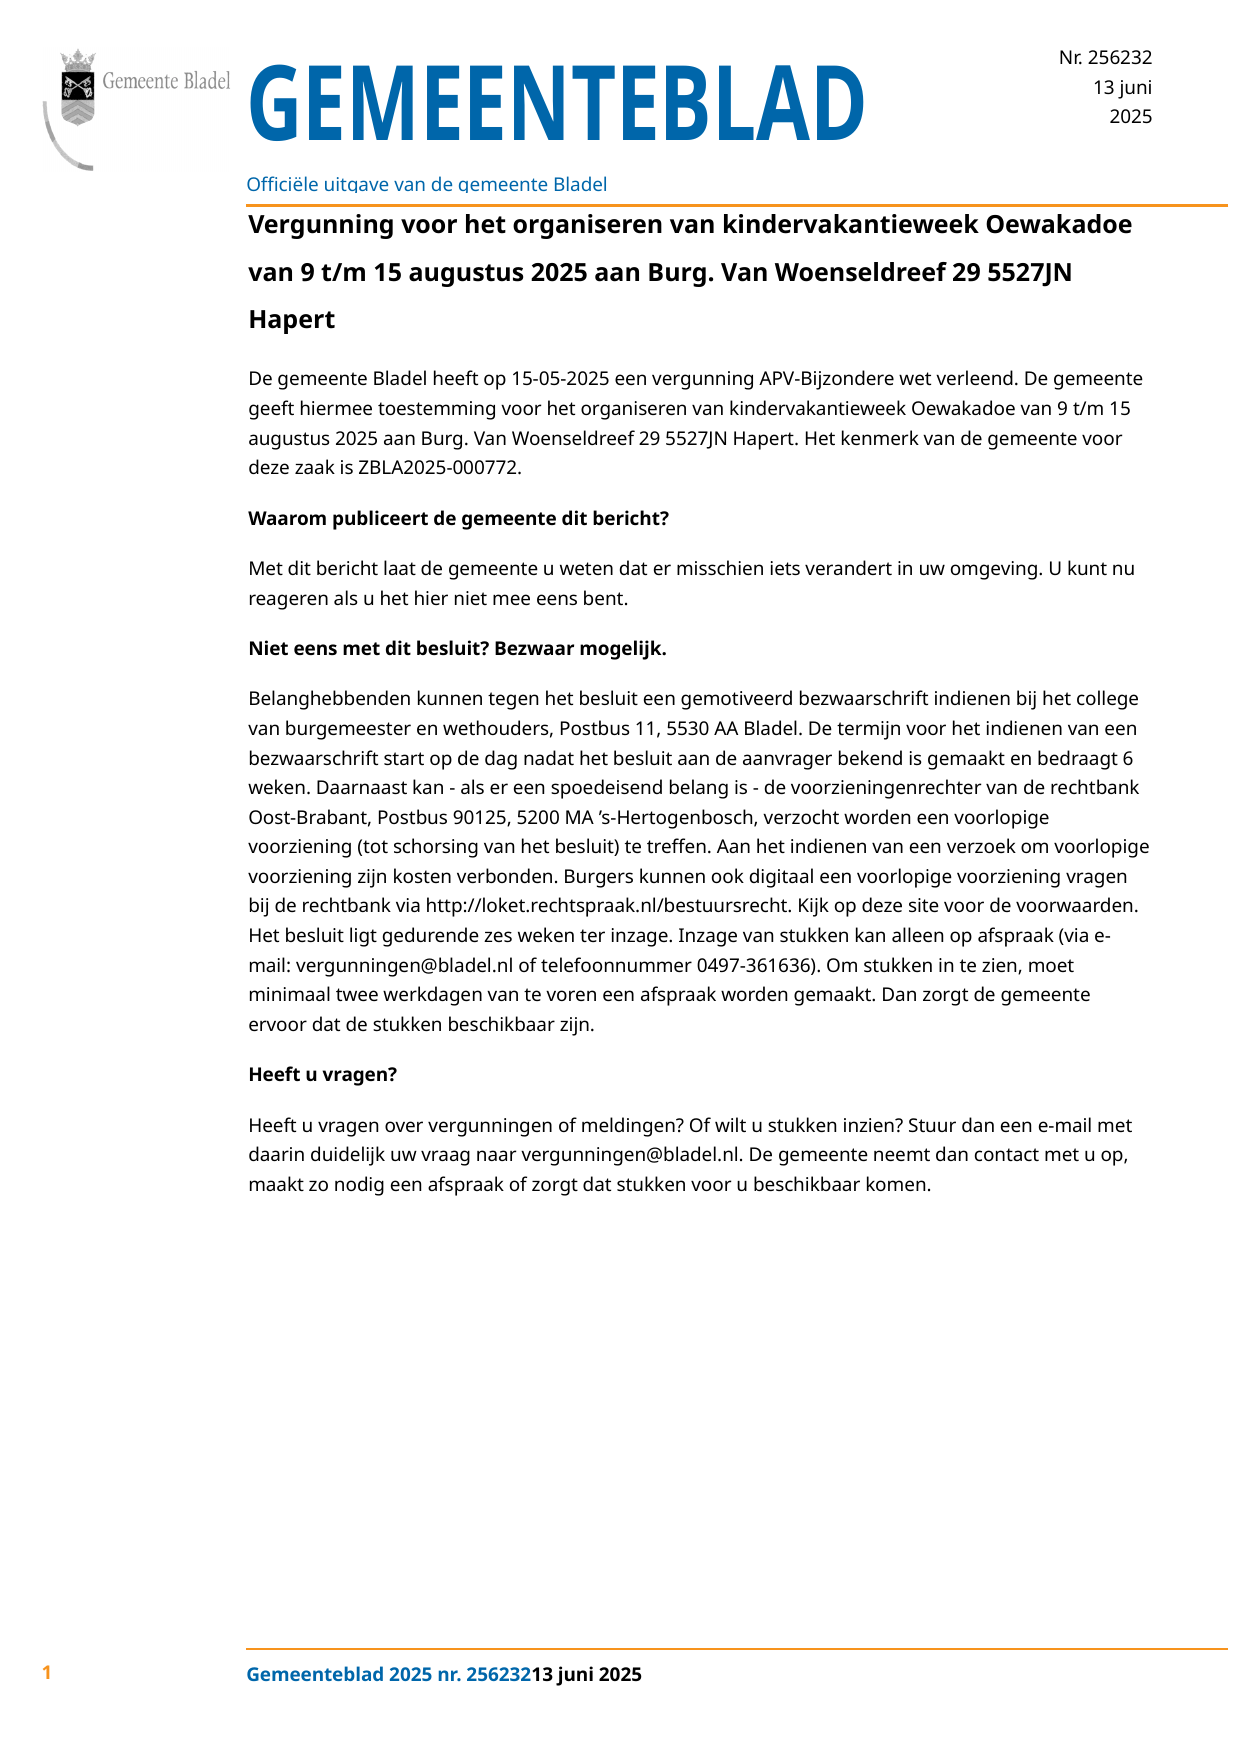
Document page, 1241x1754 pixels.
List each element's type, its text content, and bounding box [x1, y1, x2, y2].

text Heeft u vragen? [248, 1061, 1152, 1087]
text Niet eens met dit besluit? Bezwaar mogelijk. [248, 635, 1152, 661]
text De gemeente Bladel heeft op 15-05-2025 een vergunning APV-Bijzondere wet verleend. De gemeente geeft hiermee toestemming voor het organiseren van kindervakantieweek Oewakadoe van 9 t/m 15 augustus 2025 aan Burg. Van Woenseldreef 29 5527JN Hapert. Het kenmerk van de gemeente voor deze zaak is ZBLA2025-000772. [248, 366, 1152, 480]
picture [41, 47, 231, 172]
text Waarom publiceert de gemeente dit bericht? [248, 505, 1152, 530]
text Vergunning voor het organiseren van kindervakantieweek Oewakadoe van 9 t/m 15 augustus 2025 aan Burg. Van Woenseldreef 29 5527JN Hapert [248, 207, 1152, 336]
text Met dit bericht laat de gemeente u weten dat er misschien iets verandert in uw omgeving. U kunt nu reageren als u het hier niet mee eens bent. [248, 555, 1152, 610]
text Heeft u vragen over vergunningen of meldingen? Of wilt u stukken inzien? Stuur dan een e-mail met daarin duidelijk uw vraag naar vergunningen@bladel.nl. De gemeente neemt dan contact met u op, maakt zo nodig een afspraak of zorgt dat stukken voor u beschikbaar komen. [248, 1112, 1152, 1197]
text Belanghebbenden kunnen tegen het besluit een gemotiveerd bezwaarschrift indienen bij het college van burgemeester en wethouders, Postbus 11, 5530 AA Bladel. De termijn voor het indienen van een bezwaarschrift start op de dag nadat het besluit aan de aanvrager bekend is gemaakt en bedraagt 6 weken. Daarnaast kan - als er een spoedeisend belang is - de voorzieningenrechter van de rechtbank Oost-Brabant, Postbus 90125, 5200 MA ’s-Hertogenbosch, verzocht worden een voorlopige voorziening (tot schorsing van het besluit) te treffen. Aan het indienen van een verzoek om voorlopige voorziening zijn kosten verbonden. Burgers kunnen ook digitaal een voorlopige voorziening vragen bij de rechtbank via http://loket.rechtspraak.nl/bestuursrecht. Kijk op deze site voor de voorwaarden. Het besluit ligt gedurende zes weken ter inzage. Inzage van stukken kan alleen op afspraak (via e-mail: vergunningen@bladel.nl of telefoonnummer 0497-361636). Om stukken in te zien, moet minimaal twee werkdagen van te voren een afspraak worden gemaakt. Dan zorgt de gemeente ervoor dat de stukken beschikbaar zijn. [248, 686, 1152, 1037]
